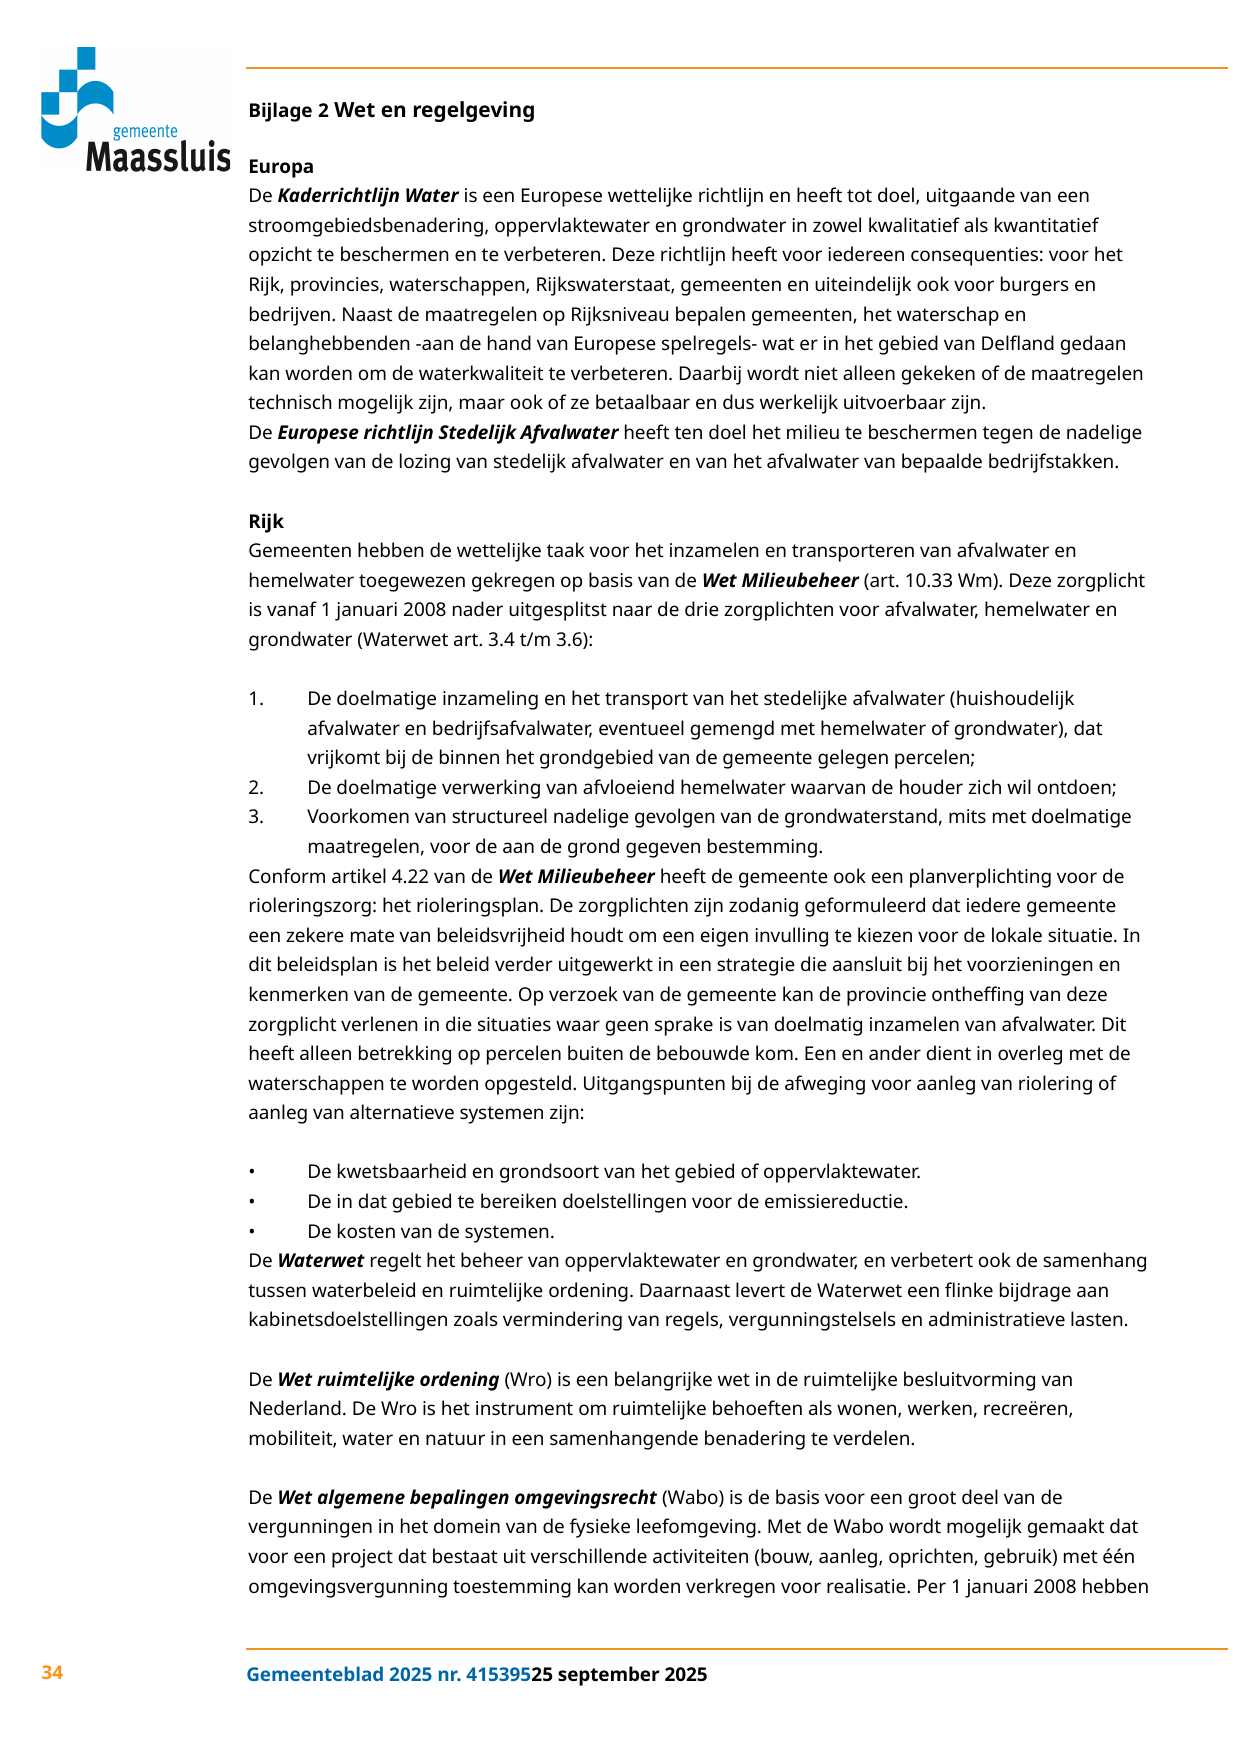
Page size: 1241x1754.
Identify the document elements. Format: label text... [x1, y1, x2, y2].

list De kosten van de systemen. [248, 1218, 1152, 1244]
text De Wet algemene bepalingen omgevingsrecht (Wabo) is de basis voor een groot deel van de vergunningen in het domein van de fysieke leefomgeving. Met de Wabo wordt mogelijk gemaakt dat voor een project dat bestaat uit verschillende activiteiten (bouw, aanleg, oprichten, gebruik) met één omgevingsvergunning toestemming kan worden verkregen voor realisatie. Per 1 januari 2008 hebben [248, 1484, 1152, 1599]
text Europa [248, 153, 1152, 179]
list Voorkomen van structureel nadelige gevolgen van de grondwaterstand, mits met doelmatige maatregelen, voor de aan de grond gegeven bestemming. [248, 804, 1152, 859]
list De doelmatige inzameling en het transport van het stedelijke afvalwater (huishoudelijk afvalwater en bedrijfsafvalwater, eventueel gemengd met hemelwater of grondwater), dat vrijkomt bij de binnen het grondgebied van de gemeente gelegen percelen; [248, 685, 1152, 770]
list De kwetsbaarheid en grondsoort van het gebied of oppervlaktewater. [248, 1159, 1152, 1184]
list De in dat gebied te bereiken doelstellingen voor de emissiereductie. [248, 1188, 1152, 1214]
text Bijlage 2 Wet en regelgeving [248, 95, 1152, 123]
text Rijk [248, 508, 1152, 534]
list De doelmatige verwerking van afvloeiend hemelwater waarvan de houder zich wil ontdoen; [248, 774, 1152, 800]
text De Europese richtlijn Stedelijk Afvalwater heeft ten doel het milieu te beschermen tegen de nadelige gevolgen van de lozing van stedelijk afvalwater en van het afvalwater van bepaalde bedrijfstakken. [248, 419, 1152, 474]
text De Wet ruimtelijke ordening (Wro) is een belangrijke wet in de ruimtelijke besluitvorming van Nederland. De Wro is het instrument om ruimtelijke behoeften als wonen, werken, recreëren, mobiliteit, water en natuur in een samenhangende benadering te verdelen. [248, 1366, 1152, 1451]
text De Kaderrichtlijn Water is een Europese wettelijke richtlijn en heeft tot doel, uitgaande van een stroomgebiedsbenadering, oppervlaktewater en grondwater in zowel kwalitatief als kwantitatief opzicht te beschermen en te verbeteren. Deze richtlijn heeft voor iedereen consequenties: voor het Rijk, provincies, waterschappen, Rijkswaterstaat, gemeenten en uiteindelijk ook voor burgers en bedrijven. Naast de maatregelen op Rijksniveau bepalen gemeenten, het waterschap en belanghebbenden -aan de hand van Europese spelregels- wat er in het gebied van Delfland gedaan kan worden om de waterkwaliteit te verbeteren. Daarbij wordt niet alleen gekeken of de maatregelen technisch mogelijk zijn, maar ook of ze betaalbaar en dus werkelijk uitvoerbaar zijn. [248, 182, 1152, 415]
text Conform artikel 4.22 van de Wet Milieubeheer heeft de gemeente ook een planverplichting voor de rioleringszorg: het rioleringsplan. De zorgplichten zijn zodanig geformuleerd dat iedere gemeente een zekere mate van beleidsvrijheid houdt om een eigen invulling te kiezen voor de lokale situatie. In dit beleidsplan is het beleid verder uitgewerkt in een strategie die aansluit bij het voorzieningen en kenmerken van de gemeente. Op verzoek van de gemeente kan de provincie ontheffing van deze zorgplicht verlenen in die situaties waar geen sprake is van doelmatig inzamelen van afvalwater. Dit heeft alleen betrekking op percelen buiten de bebouwde kom. Een en ander dient in overleg met de waterschappen te worden opgesteld. Uitgangspunten bij de afweging voor aanleg van riolering of aanleg van alternatieve systemen zijn: [248, 863, 1152, 1125]
text De Waterwet regelt het beheer van oppervlaktewater en grondwater, en verbetert ook de samenhang tussen waterbeleid en ruimtelijke ordening. Daarnaast levert de Waterwet een flinke bijdrage aan kabinetsdoelstellingen zoals vermindering van regels, vergunningstelsels en administratieve lasten. [248, 1247, 1152, 1332]
text Gemeenten hebben de wettelijke taak voor het inzamelen en transporteren van afvalwater en hemelwater toegewezen gekregen op basis van de Wet Milieubeheer (art. 10.33 Wm). Deze zorgplicht is vanaf 1 januari 2008 nader uitgesplitst naar de drie zorgplichten voor afvalwater, hemelwater en grondwater (Waterwet art. 3.4 t/m 3.6): [248, 537, 1152, 652]
picture [41, 47, 77, 92]
picture [41, 47, 231, 172]
